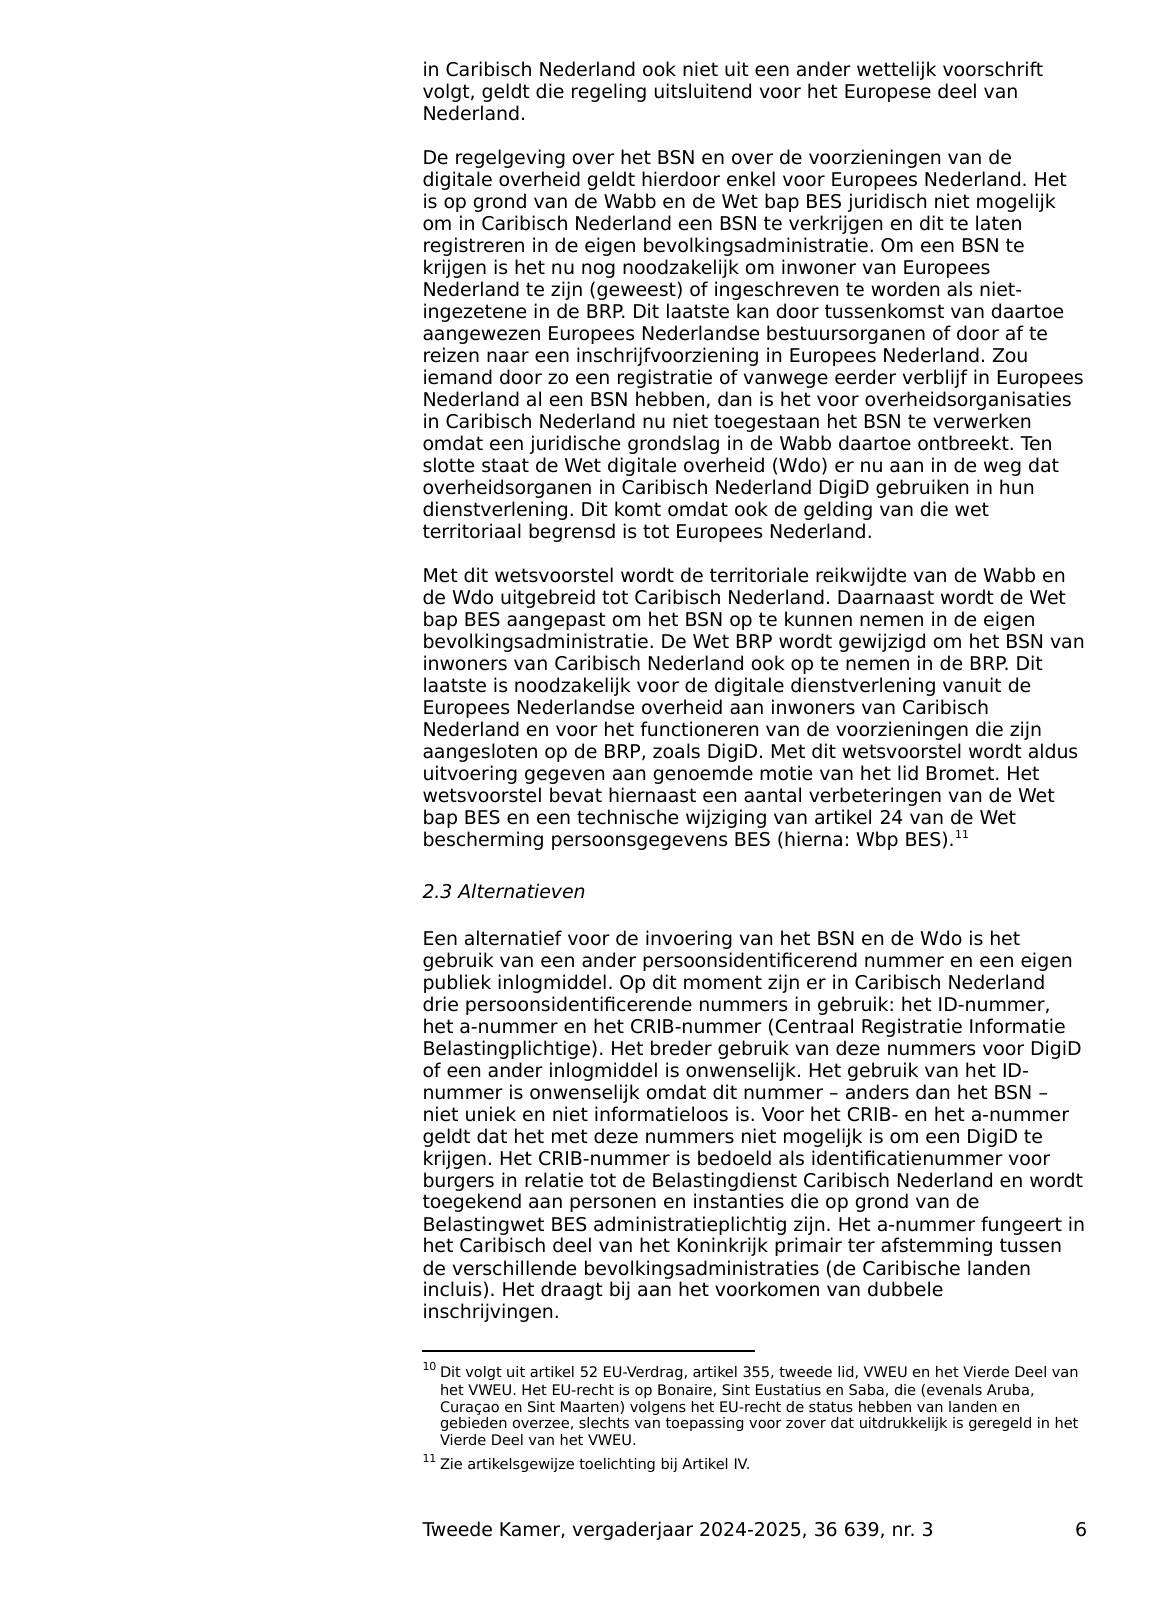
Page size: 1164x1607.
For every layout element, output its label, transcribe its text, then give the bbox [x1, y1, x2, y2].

text Met dit wetsvoorstel wordt de territoriale reikwijdte van de Wabb en de Wdo uitgebreid tot Caribisch Nederland. Daarnaast wordt de Wet bap BES aangepast om het BSN op te kunnen nemen in de eigen bevolkingsadministratie. De Wet BRP wordt gewijzigd om het BSN van inwoners van Caribisch Nederland ook op te nemen in de BRP. Dit laatste is noodzakelijk voor de digitale dienstverlening vanuit de Europees Nederlandse overheid aan inwoners van Caribisch Nederland en voor het functioneren van de voorzieningen die zijn aangesloten op de BRP, zoals DigiD. Met dit wetsvoorstel wordt aldus uitvoering gegeven aan genoemde motie van het lid Bromet. Het wetsvoorstel bevat hiernaast een aantal verbeteringen van de Wet bap BES en een technische wijziging van artikel 24 van de Wet bescherming persoonsgegevens BES (hierna: Wbp BES). [422, 565, 1087, 851]
text Zie artikelsgewijze toelichting bij Artikel IV. [422, 1452, 1087, 1474]
subtitle 2.3 Alternatieven [422, 881, 1087, 903]
text Dit volgt uit artikel 52 EU-Verdrag, artikel 355, tweede lid, VWEU en het Vierde Deel van het VWEU. Het EU-recht is op Bonaire, Sint Eustatius en Saba, die (evenals Aruba, Curaçao en Sint Maarten) volgens het EU-recht de status hebben van landen en gebieden overzee, slechts van toepassing voor zover dat uitdrukkelijk is geregeld in het Vierde Deel van het VWEU. [422, 1360, 1087, 1449]
text Een alternatief voor de invoering van het BSN en de Wdo is het gebruik van een ander persoonsidentificerend nummer en een eigen publiek inlogmiddel. Op dit moment zijn er in Caribisch Nederland drie persoonsidentificerende nummers in gebruik: het ID-nummer, het a-nummer en het CRIB-nummer (Centraal Registratie Informatie Belastingplichtige). Het breder gebruik van deze nummers voor DigiD of een ander inlogmiddel is onwenselijk. Het gebruik van het ID-nummer is onwenselijk omdat dit nummer – anders dan het BSN – niet uniek en niet informatieloos is. Voor het CRIB- en het a-nummer geldt dat het met deze nummers niet mogelijk is om een DigiD te krijgen. Het CRIB-nummer is bedoeld als identificatienummer voor burgers in relatie tot de Belastingdienst Caribisch Nederland en wordt toegekend aan personen en instanties die op grond van de Belastingwet BES administratieplichtig zijn. Het a-nummer fungeert in het Caribisch deel van het Koninkrijk primair ter afstemming tussen de verschillende bevolkingsadministraties (de Caribische landen incluis). Het draagt bij aan het voorkomen van dubbele inschrijvingen. [422, 928, 1087, 1323]
text De regelgeving over het BSN en over de voorzieningen van de digitale overheid geldt hierdoor enkel voor Europees Nederland. Het is op grond van de Wabb en de Wet bap BES juridisch niet mogelijk om in Caribisch Nederland een BSN te verkrijgen en dit te laten registreren in de eigen bevolkingsadministratie. Om een BSN te krijgen is het nu nog noodzakelijk om inwoner van Europees Nederland te zijn (geweest) of ingeschreven te worden als niet-ingezetene in de BRP. Dit laatste kan door tussenkomst van daartoe aangewezen Europees Nederlandse bestuursorganen of door af te reizen naar een inschrijfvoorziening in Europees Nederland. Zou iemand door zo een registratie of vanwege eerder verblijf in Europees Nederland al een BSN hebben, dan is het voor overheidsorganisaties in Caribisch Nederland nu niet toegestaan het BSN te verwerken omdat een juridische grondslag in de Wabb daartoe ontbreekt. Ten slotte staat de Wet digitale overheid (Wdo) er nu aan in de weg dat overheidsorganen in Caribisch Nederland DigiD gebruiken in hun dienstverlening. Dit komt omdat ook de gelding van die wet territoriaal begrensd is tot Europees Nederland. [422, 147, 1087, 543]
text in Caribisch Nederland ook niet uit een ander wettelijk voorschrift volgt, geldt die regeling uitsluitend voor het Europese deel van Nederland. [422, 59, 1087, 125]
